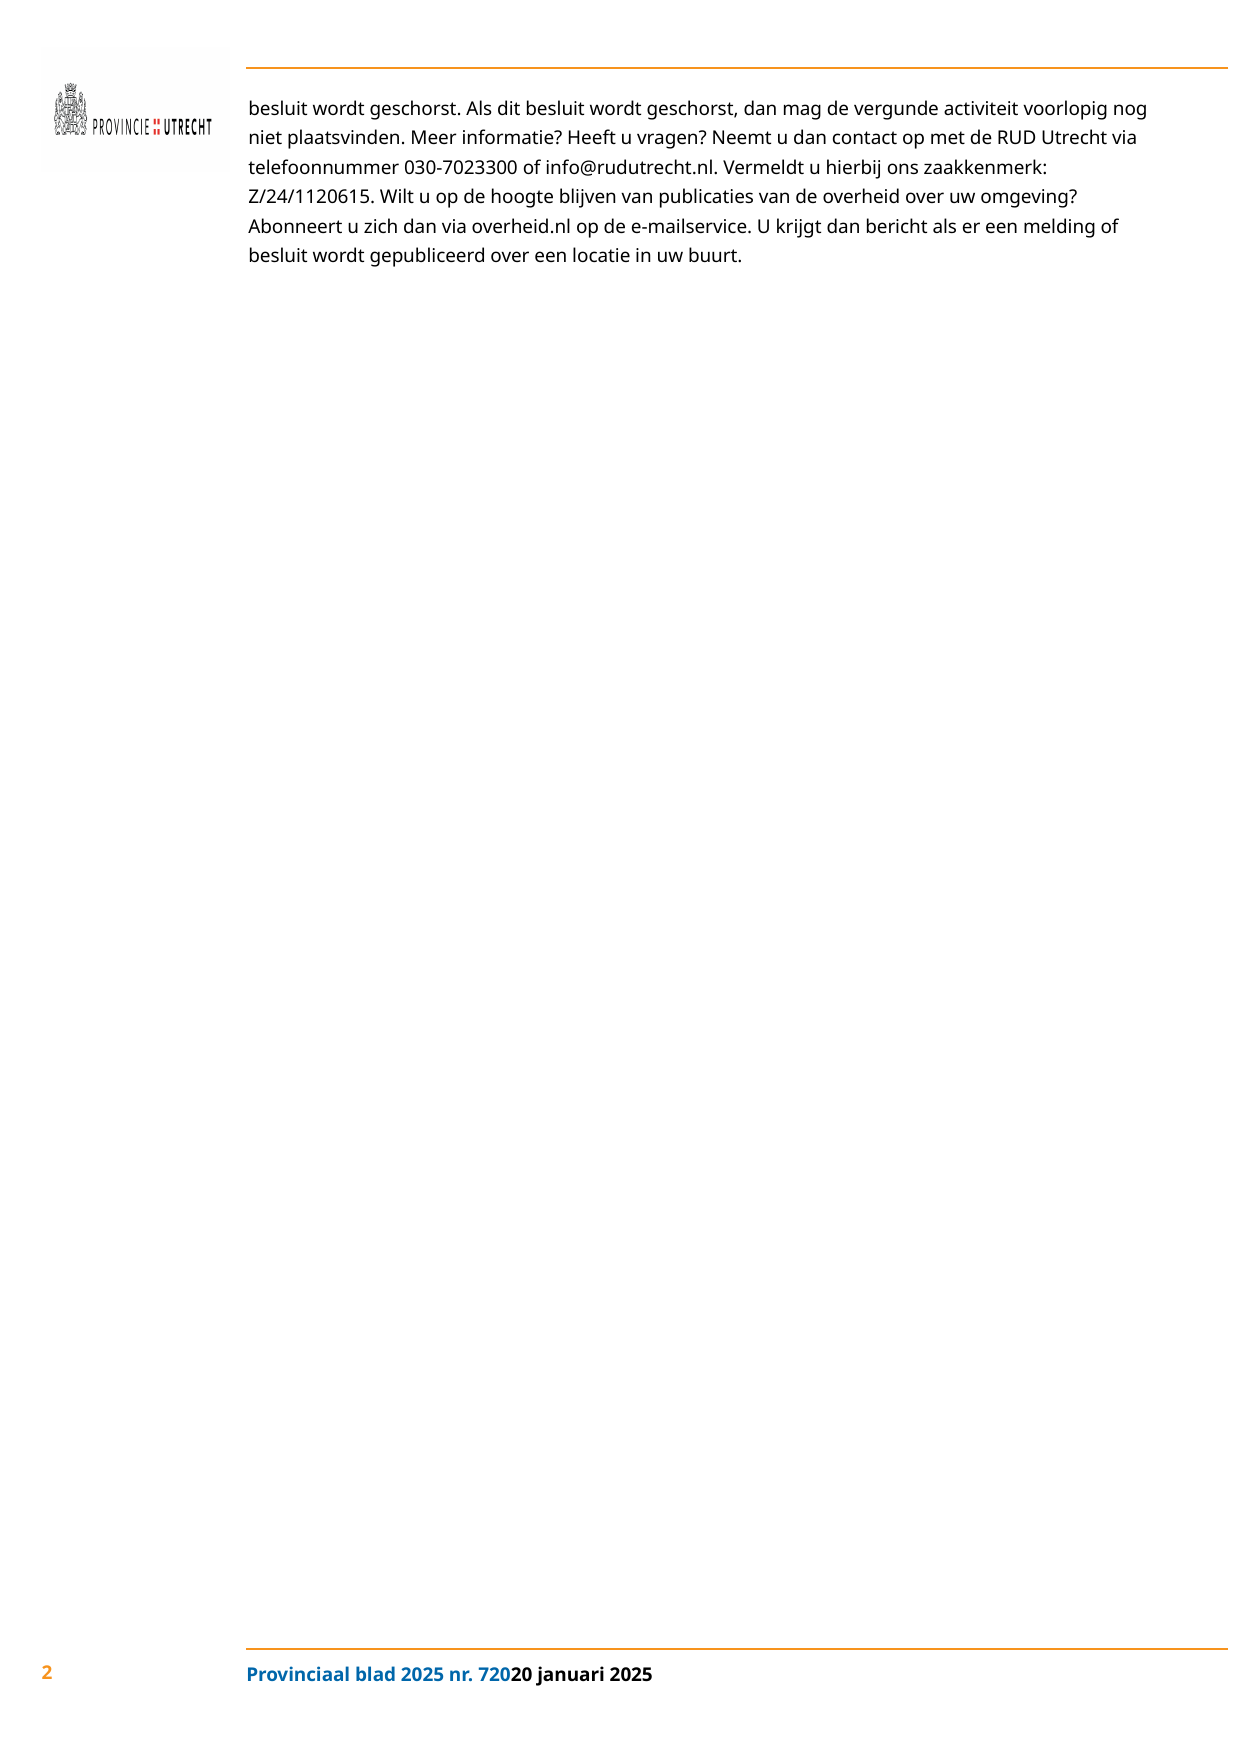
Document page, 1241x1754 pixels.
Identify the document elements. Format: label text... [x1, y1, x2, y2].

text besluit wordt geschorst. Als dit besluit wordt geschorst, dan mag de vergunde activiteit voorlopig nog niet plaatsvinden. Meer informatie? Heeft u vragen? Neemt u dan contact op met de RUD Utrecht via telefoonnummer 030-7023300 of info@rudutrecht.nl. Vermeldt u hierbij ons zaakkenmerk: Z/24/1120615. Wilt u op de hoogte blijven van publicaties van de overheid over uw omgeving? Abonneert u zich dan via overheid.nl op de e-mailservice. U krijgt dan bericht als er een melding of besluit wordt gepubliceerd over een locatie in uw buurt. [248, 95, 1152, 268]
picture [41, 47, 231, 172]
